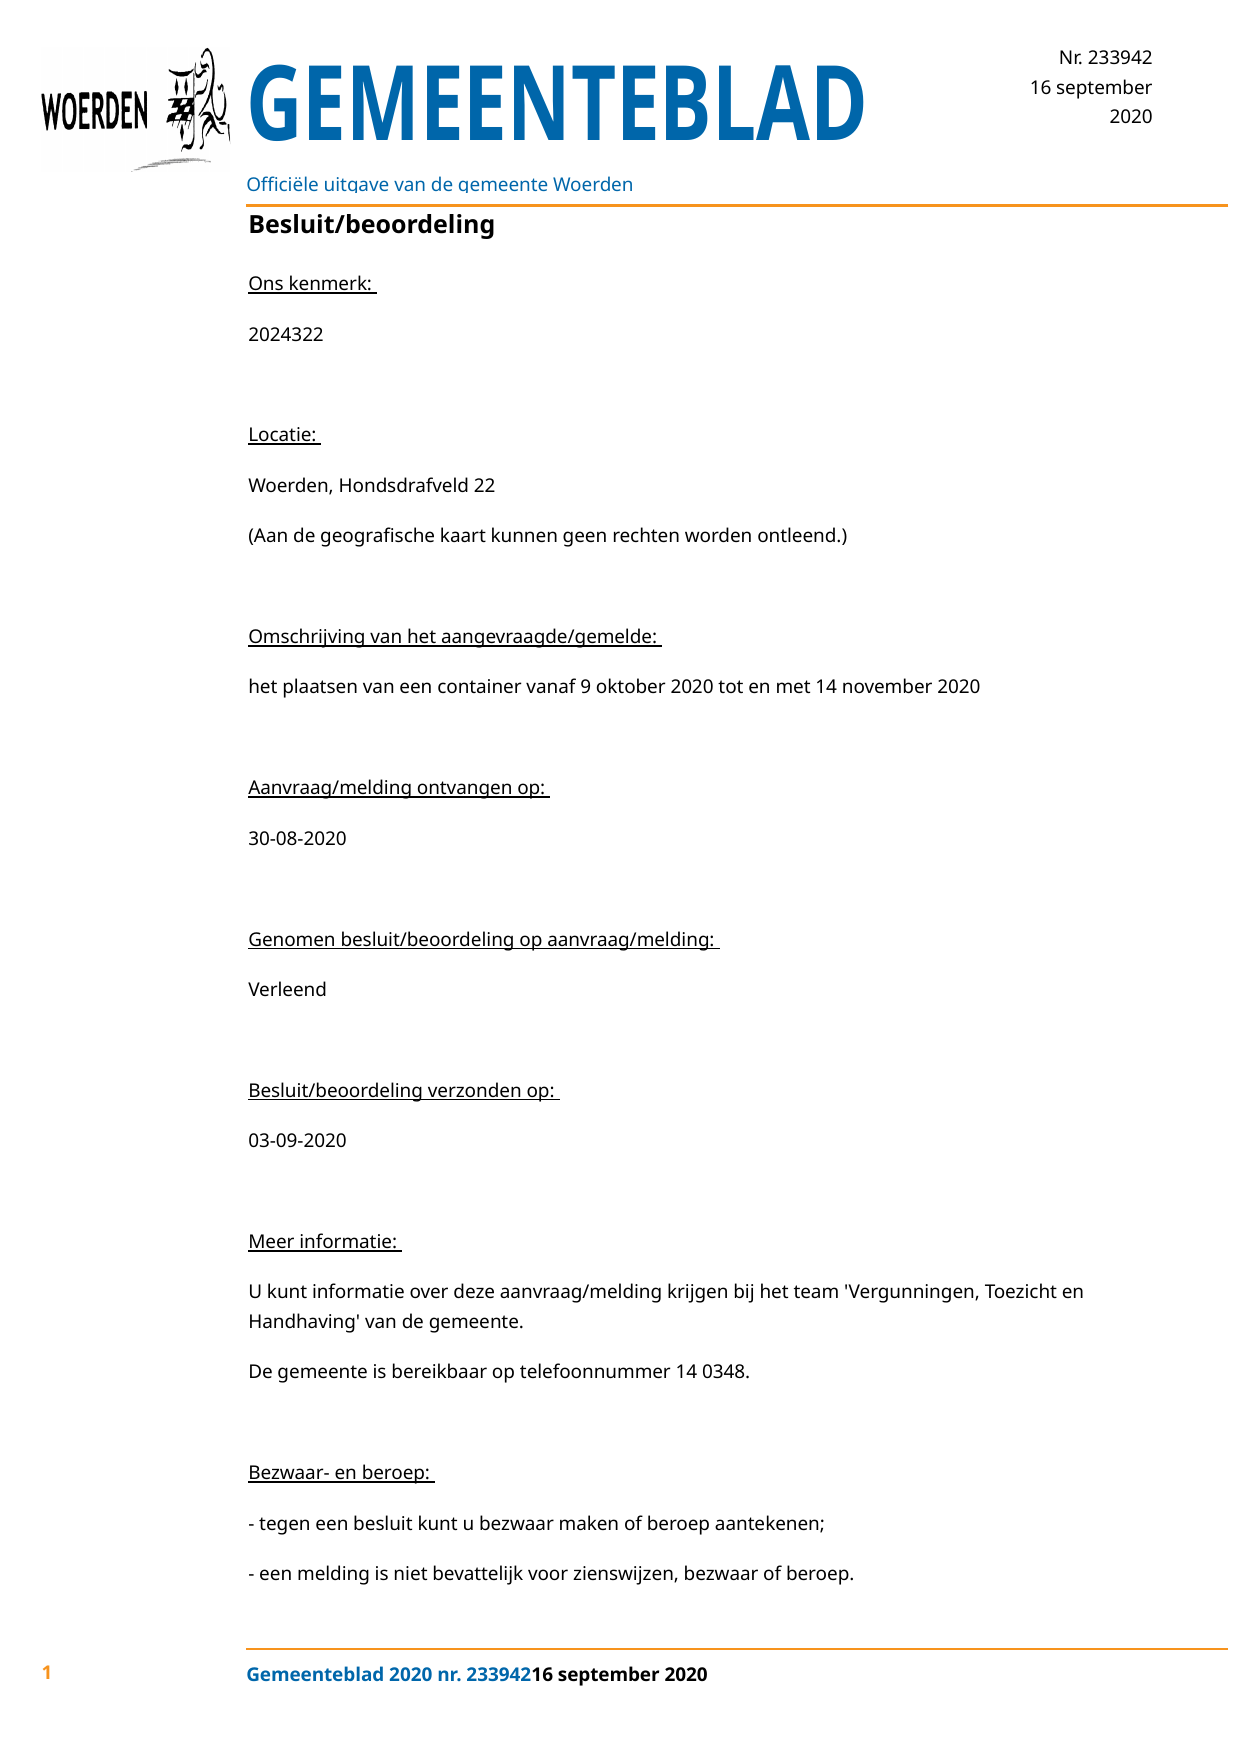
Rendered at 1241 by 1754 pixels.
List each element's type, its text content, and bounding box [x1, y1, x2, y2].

text - een melding is niet bevattelijk voor zienswijzen, bezwaar of beroep. [248, 1560, 1152, 1586]
text Bezwaar- en beroep: [248, 1459, 1152, 1485]
text Besluit/beoordeling [248, 207, 1152, 241]
text 30-08-2020 [248, 825, 1152, 851]
text - tegen een besluit kunt u bezwaar maken of beroep aantekenen; [248, 1510, 1152, 1536]
text Aanvraag/melding ontvangen op: [248, 774, 1152, 800]
text 03-09-2020 [248, 1127, 1152, 1153]
text Woerden, Hondsdrafveld 22 [248, 472, 1152, 498]
text Meer informatie: [248, 1228, 1152, 1254]
text Ons kenmerk: [248, 270, 1152, 296]
picture [41, 47, 231, 172]
text Locatie: [248, 422, 1152, 447]
text De gemeente is bereikbaar op telefoonnummer 14 0348. [248, 1359, 1152, 1384]
text Verleend [248, 976, 1152, 1002]
text het plaatsen van een container vanaf 9 oktober 2020 tot en met 14 november 2020 [248, 674, 1152, 699]
text (Aan de geografische kaart kunnen geen rechten worden ontleend.) [248, 522, 1152, 548]
text U kunt informatie over deze aanvraag/melding krijgen bij het team 'Vergunningen, Toezicht en Handhaving' van de gemeente. [248, 1279, 1152, 1334]
text Besluit/beoordeling verzonden op: [248, 1077, 1152, 1103]
text Genomen besluit/beoordeling op aanvraag/melding: [248, 926, 1152, 951]
text 2024322 [248, 321, 1152, 346]
text Omschrijving van het aangevraagde/gemelde: [248, 623, 1152, 649]
